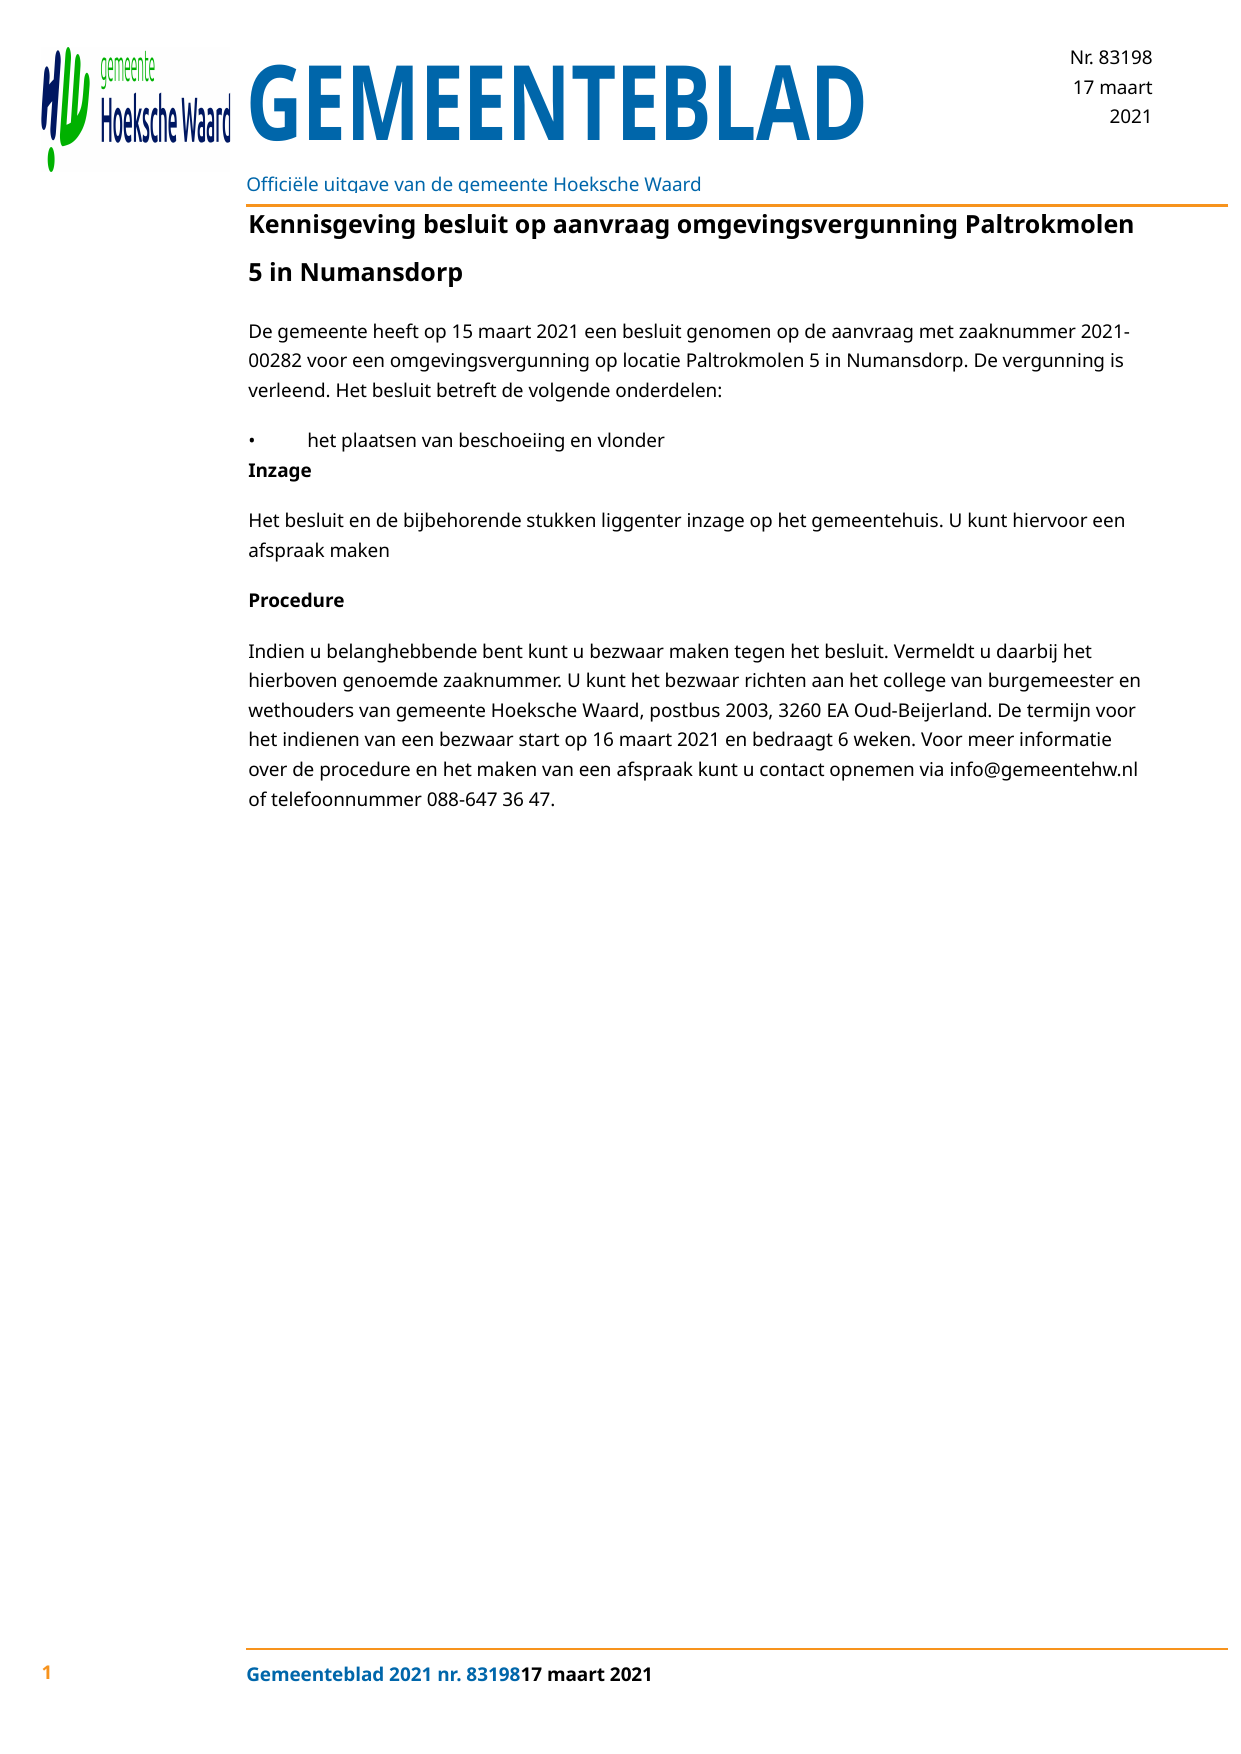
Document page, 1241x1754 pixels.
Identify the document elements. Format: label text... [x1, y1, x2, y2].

text Kennisgeving besluit op aanvraag omgevingsvergunning Paltrokmolen 5 in Numansdorp [248, 207, 1152, 288]
text De gemeente heeft op 15 maart 2021 een besluit genomen op de aanvraag met zaaknummer 2021-00282 voor een omgevingsvergunning op locatie Paltrokmolen 5 in Numansdorp. De vergunning is verleend. Het besluit betreft de volgende onderdelen: [248, 318, 1152, 403]
text Inzage [248, 457, 1152, 483]
picture [41, 47, 231, 172]
text Procedure [248, 587, 1152, 613]
list het plaatsen van beschoeiing en vlonder [248, 427, 1152, 453]
text Het besluit en de bijbehorende stukken liggenter inzage op het gemeentehuis. U kunt hiervoor een afspraak maken [248, 507, 1152, 563]
text Indien u belanghebbende bent kunt u bezwaar maken tegen het besluit. Vermeldt u daarbij het hierboven genoemde zaaknummer. U kunt het bezwaar richten aan het college van burgemeester en wethouders van gemeente Hoeksche Waard, postbus 2003, 3260 EA Oud-Beijerland. De termijn voor het indienen van een bezwaar start op 16 maart 2021 en bedraagt 6 weken. Voor meer informatie over de procedure en het maken van een afspraak kunt u contact opnemen via info@gemeentehw.nl of telefoonnummer 088-647 36 47. [248, 638, 1152, 812]
